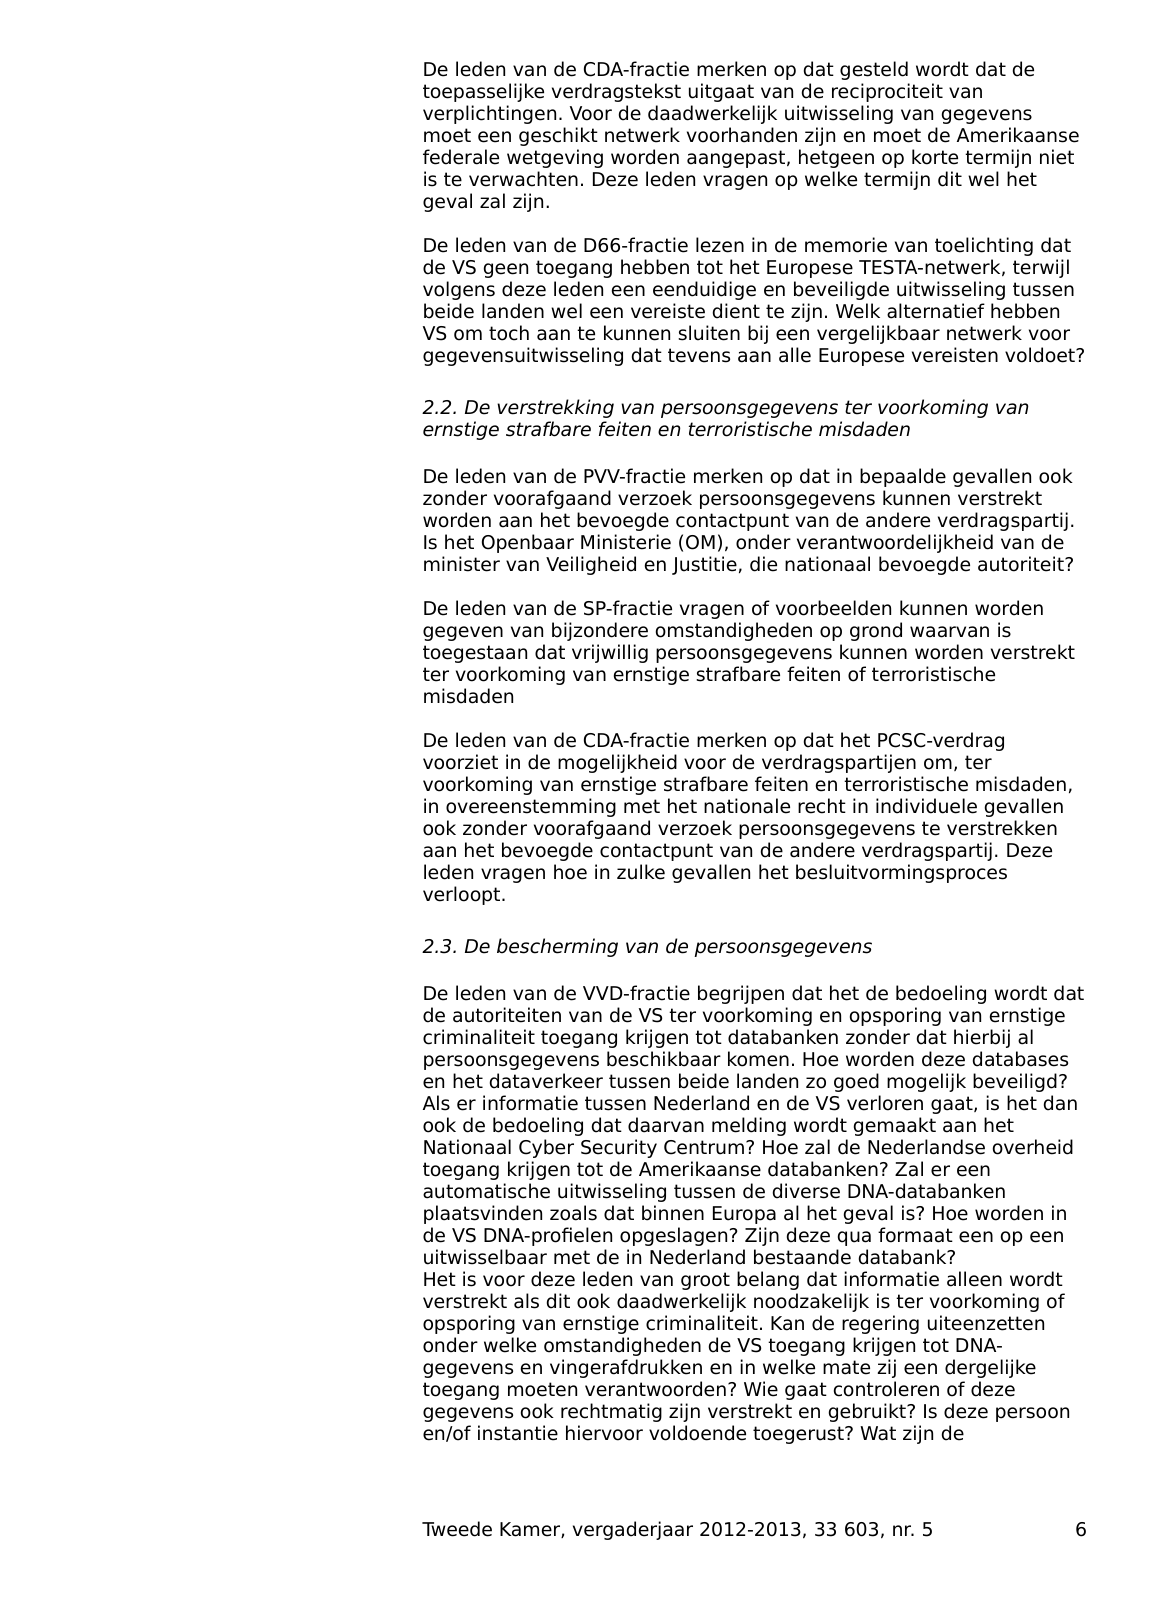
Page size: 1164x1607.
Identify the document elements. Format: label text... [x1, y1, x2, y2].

subtitle 2.3. De bescherming van de persoonsgegevens [422, 936, 1087, 958]
subtitle 2.2. De verstrekking van persoonsgegevens ter voorkoming van ernstige strafbare feiten en terroristische misdaden [422, 397, 1087, 441]
text De leden van de CDA-fractie merken op dat gesteld wordt dat de toepasselijke verdragstekst uitgaat van de reciprociteit van verplichtingen. Voor de daadwerkelijk uitwisseling van gegevens moet een geschikt netwerk voorhanden zijn en moet de Amerikaanse federale wetgeving worden aangepast, hetgeen op korte termijn niet is te verwachten. Deze leden vragen op welke termijn dit wel het geval zal zijn. [422, 59, 1087, 213]
text De leden van de PVV-fractie merken op dat in bepaalde gevallen ook zonder voorafgaand verzoek persoonsgegevens kunnen verstrekt worden aan het bevoegde contactpunt van de andere verdragspartij. Is het Openbaar Ministerie (OM), onder verantwoordelijkheid van de minister van Veiligheid en Justitie, die nationaal bevoegde autoriteit? [422, 466, 1087, 576]
text De leden van de VVD-fractie begrijpen dat het de bedoeling wordt dat de autoriteiten van de VS ter voorkoming en opsporing van ernstige criminaliteit toegang krijgen tot databanken zonder dat hierbij al persoonsgegevens beschikbaar komen. Hoe worden deze databases en het dataverkeer tussen beide landen zo goed mogelijk beveiligd? Als er informatie tussen Nederland en de VS verloren gaat, is het dan ook de bedoeling dat daarvan melding wordt gemaakt aan het Nationaal Cyber Security Centrum? Hoe zal de Nederlandse overheid toegang krijgen tot de Amerikaanse databanken? Zal er een automatische uitwisseling tussen de diverse DNA-databanken plaatsvinden zoals dat binnen Europa al het geval is? Hoe worden in de VS DNA-profielen opgeslagen? Zijn deze qua formaat een op een uitwisselbaar met de in Nederland bestaande databank? [422, 983, 1087, 1269]
text De leden van de D66-fractie lezen in de memorie van toelichting dat de VS geen toegang hebben tot het Europese TESTA-netwerk, terwijl volgens deze leden een eenduidige en beveiligde uitwisseling tussen beide landen wel een vereiste dient te zijn. Welk alternatief hebben VS om toch aan te kunnen sluiten bij een vergelijkbaar netwerk voor gegevensuitwisseling dat tevens aan alle Europese vereisten voldoet? [422, 235, 1087, 367]
text De leden van de CDA-fractie merken op dat het PCSC-verdrag voorziet in de mogelijkheid voor de verdragspartijen om, ter voorkoming van ernstige strafbare feiten en terroristische misdaden, in overeenstemming met het nationale recht in individuele gevallen ook zonder voorafgaand verzoek persoonsgegevens te verstrekken aan het bevoegde contactpunt van de andere verdragspartij. Deze leden vragen hoe in zulke gevallen het besluitvormingsproces verloopt. [422, 730, 1087, 906]
text Het is voor deze leden van groot belang dat informatie alleen wordt verstrekt als dit ook daadwerkelijk noodzakelijk is ter voorkoming of opsporing van ernstige criminaliteit. Kan de regering uiteenzetten onder welke omstandigheden de VS toegang krijgen tot DNA-gegevens en vingerafdrukken en in welke mate zij een dergelijke toegang moeten verantwoorden? Wie gaat controleren of deze gegevens ook rechtmatig zijn verstrekt en gebruikt? Is deze persoon en/of instantie hiervoor voldoende toegerust? Wat zijn de [422, 1269, 1087, 1444]
text De leden van de SP-fractie vragen of voorbeelden kunnen worden gegeven van bijzondere omstandigheden op grond waarvan is toegestaan dat vrijwillig persoonsgegevens kunnen worden verstrekt ter voorkoming van ernstige strafbare feiten of terroristische misdaden [422, 598, 1087, 708]
